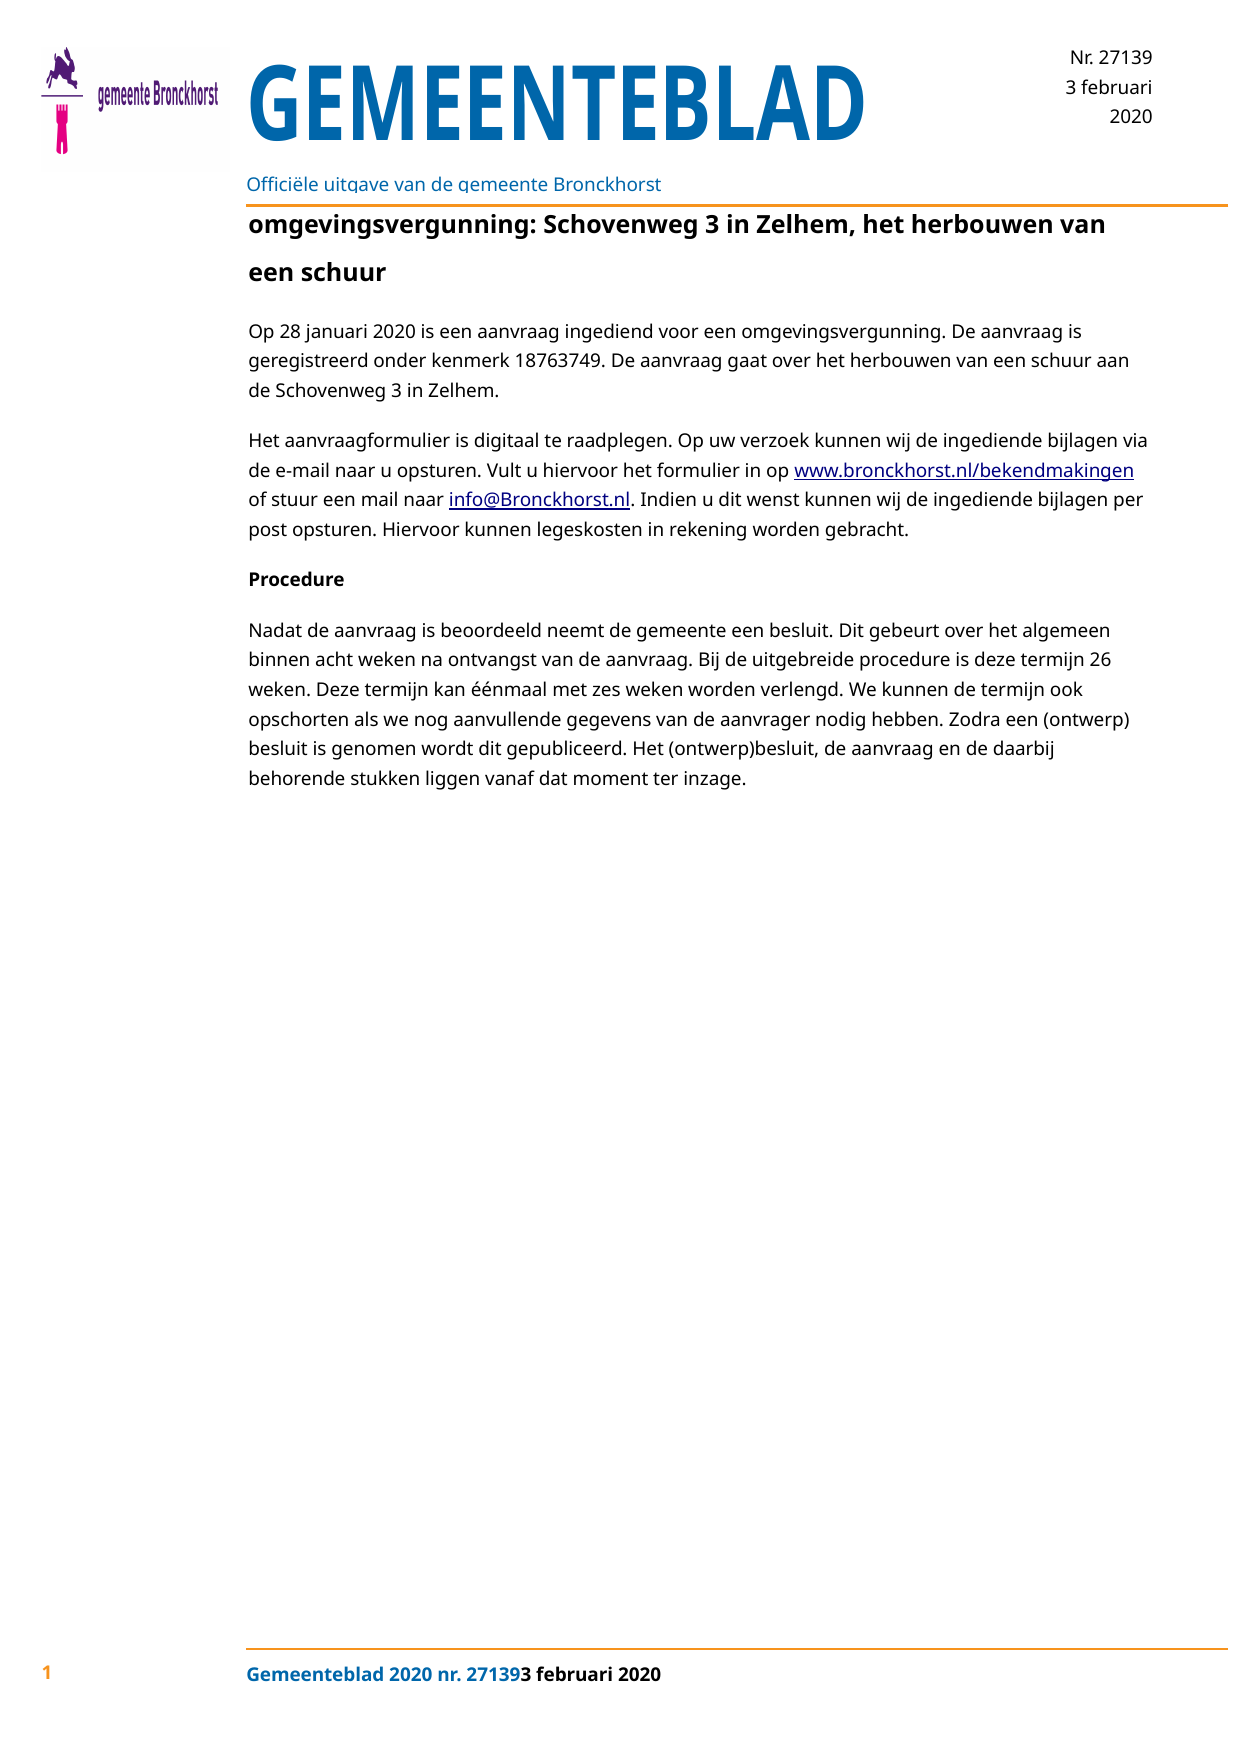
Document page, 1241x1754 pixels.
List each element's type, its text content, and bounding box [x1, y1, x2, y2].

text Nadat de aanvraag is beoordeeld neemt de gemeente een besluit. Dit gebeurt over het algemeen binnen acht weken na ontvangst van de aanvraag. Bij de uitgebreide procedure is deze termijn 26 weken. Deze termijn kan éénmaal met zes weken worden verlengd. We kunnen de termijn ook opschorten als we nog aanvullende gegevens van de aanvrager nodig hebben. Zodra een (ontwerp) besluit is genomen wordt dit gepubliceerd. Het (ontwerp)besluit, de aanvraag en de daarbij behorende stukken liggen vanaf dat moment ter inzage. [248, 617, 1152, 791]
text Het aanvraagformulier is digitaal te raadplegen. Op uw verzoek kunnen wij de ingediende bijlagen via de e-mail naar u opsturen. Vult u hiervoor het formulier in op www.bronckhorst.nl/bekendmakingen of stuur een mail naar info@Bronckhorst.nl. Indien u dit wenst kunnen wij de ingediende bijlagen per post opsturen. Hiervoor kunnen legeskosten in rekening worden gebracht. [248, 427, 1152, 542]
picture [41, 47, 231, 172]
text Op 28 januari 2020 is een aanvraag ingediend voor een omgevingsvergunning. De aanvraag is geregistreerd onder kenmerk 18763749. De aanvraag gaat over het herbouwen van een schuur aan de Schovenweg 3 in Zelhem. [248, 318, 1152, 403]
text Procedure [248, 567, 1152, 592]
text omgevingsvergunning: Schovenweg 3 in Zelhem, het herbouwen van een schuur [248, 207, 1152, 288]
